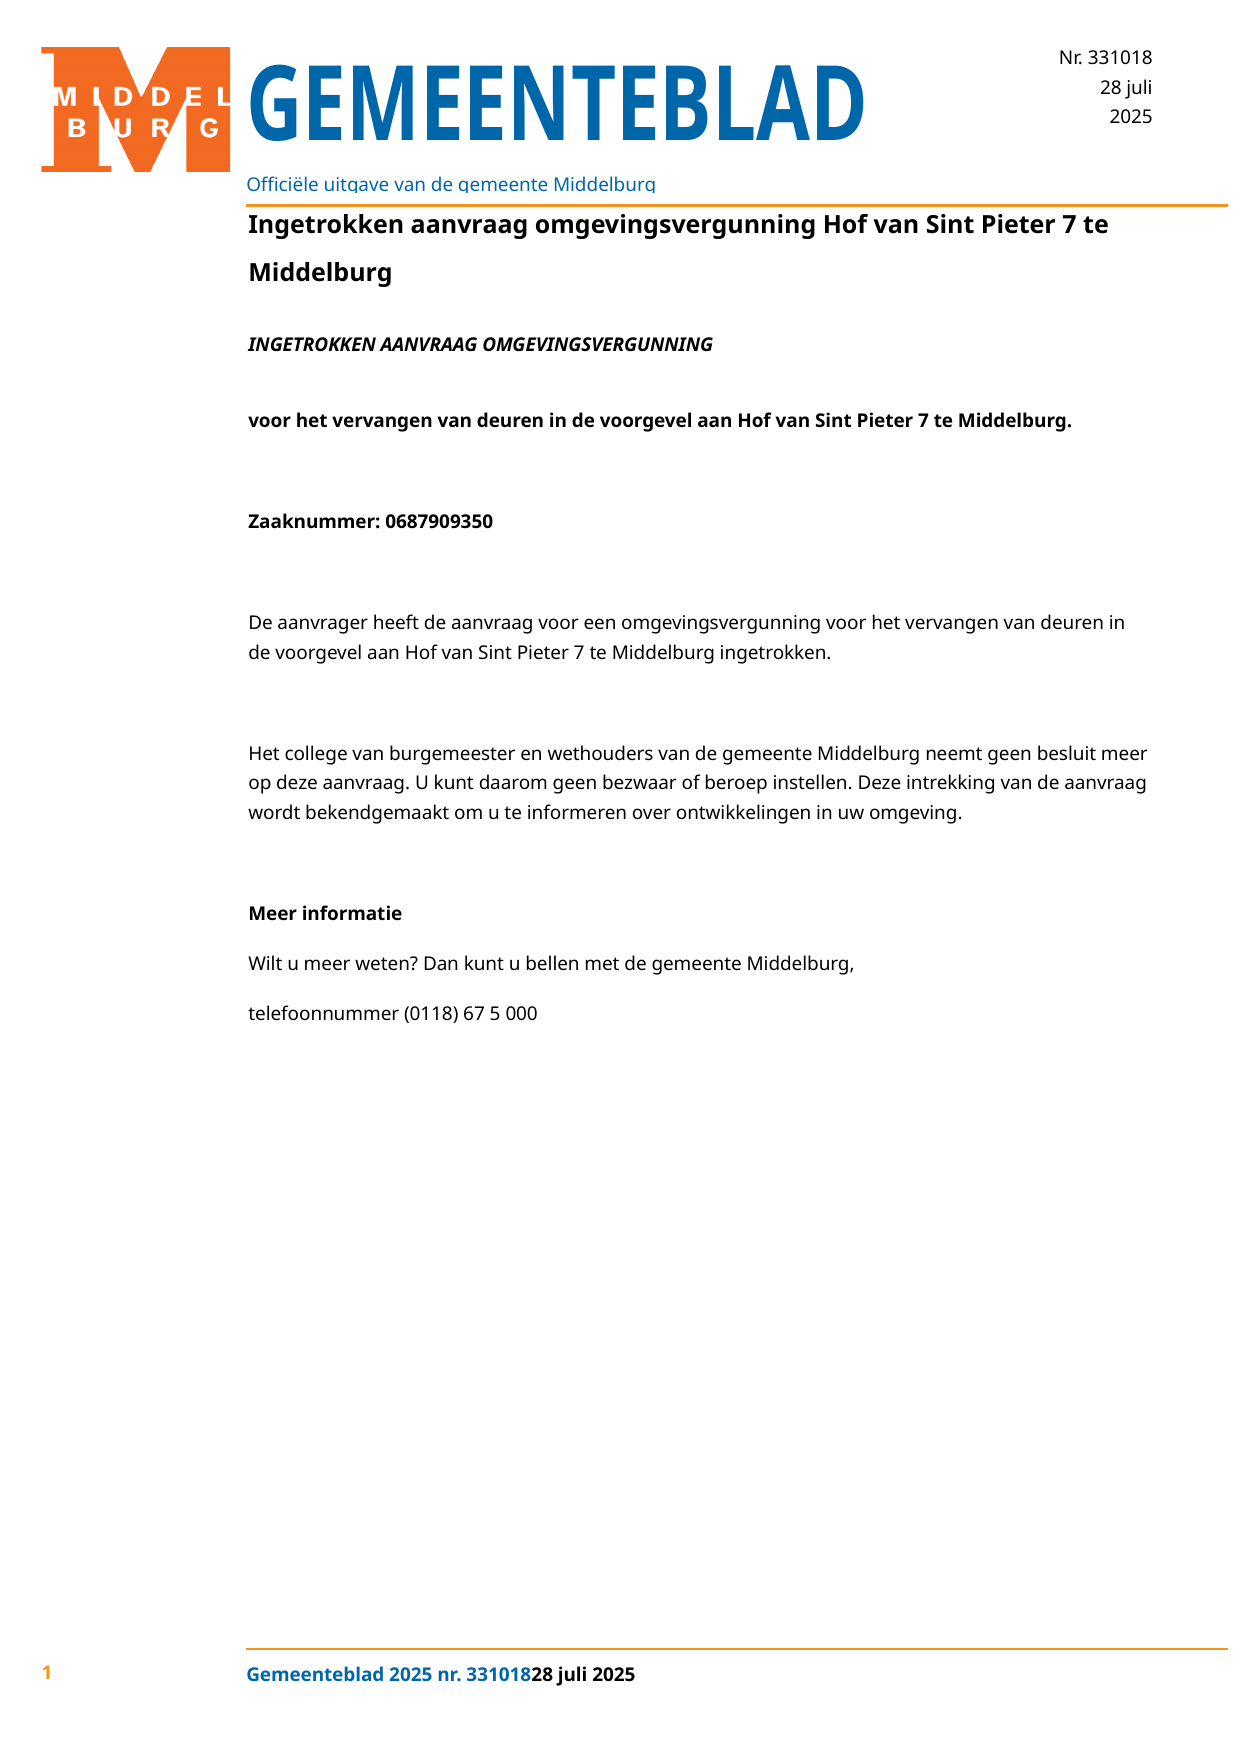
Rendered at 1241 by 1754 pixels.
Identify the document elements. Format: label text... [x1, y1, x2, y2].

text Wilt u meer weten? Dan kunt u bellen met de gemeente Middelburg, [248, 950, 1152, 976]
text De aanvrager heeft de aanvraag voor een omgevingsvergunning voor het vervangen van deuren in de voorgevel aan Hof van Sint Pieter 7 te Middelburg ingetrokken. [248, 609, 1152, 664]
text Ingetrokken aanvraag omgevingsvergunning Hof van Sint Pieter 7 te Middelburg [248, 207, 1152, 288]
text INGETROKKEN AANVRAAG OMGEVINGSVERGUNNING [248, 331, 1152, 357]
text Het college van burgemeester en wethouders van de gemeente Middelburg neemt geen besluit meer op deze aanvraag. U kunt daarom geen bezwaar of beroep instellen. Deze intrekking van de aanvraag wordt bekendgemaakt om u te informeren over ontwikkelingen in uw omgeving. [248, 740, 1152, 824]
picture [41, 47, 231, 172]
text voor het vervangen van deuren in de voorgevel aan Hof van Sint Pieter 7 te Middelburg. [248, 408, 1152, 433]
text Zaaknummer: 0687909350 [248, 508, 1152, 534]
text telefoonnummer (0118) 67 5 000 [248, 1001, 1152, 1026]
text Meer informatie [248, 900, 1152, 925]
